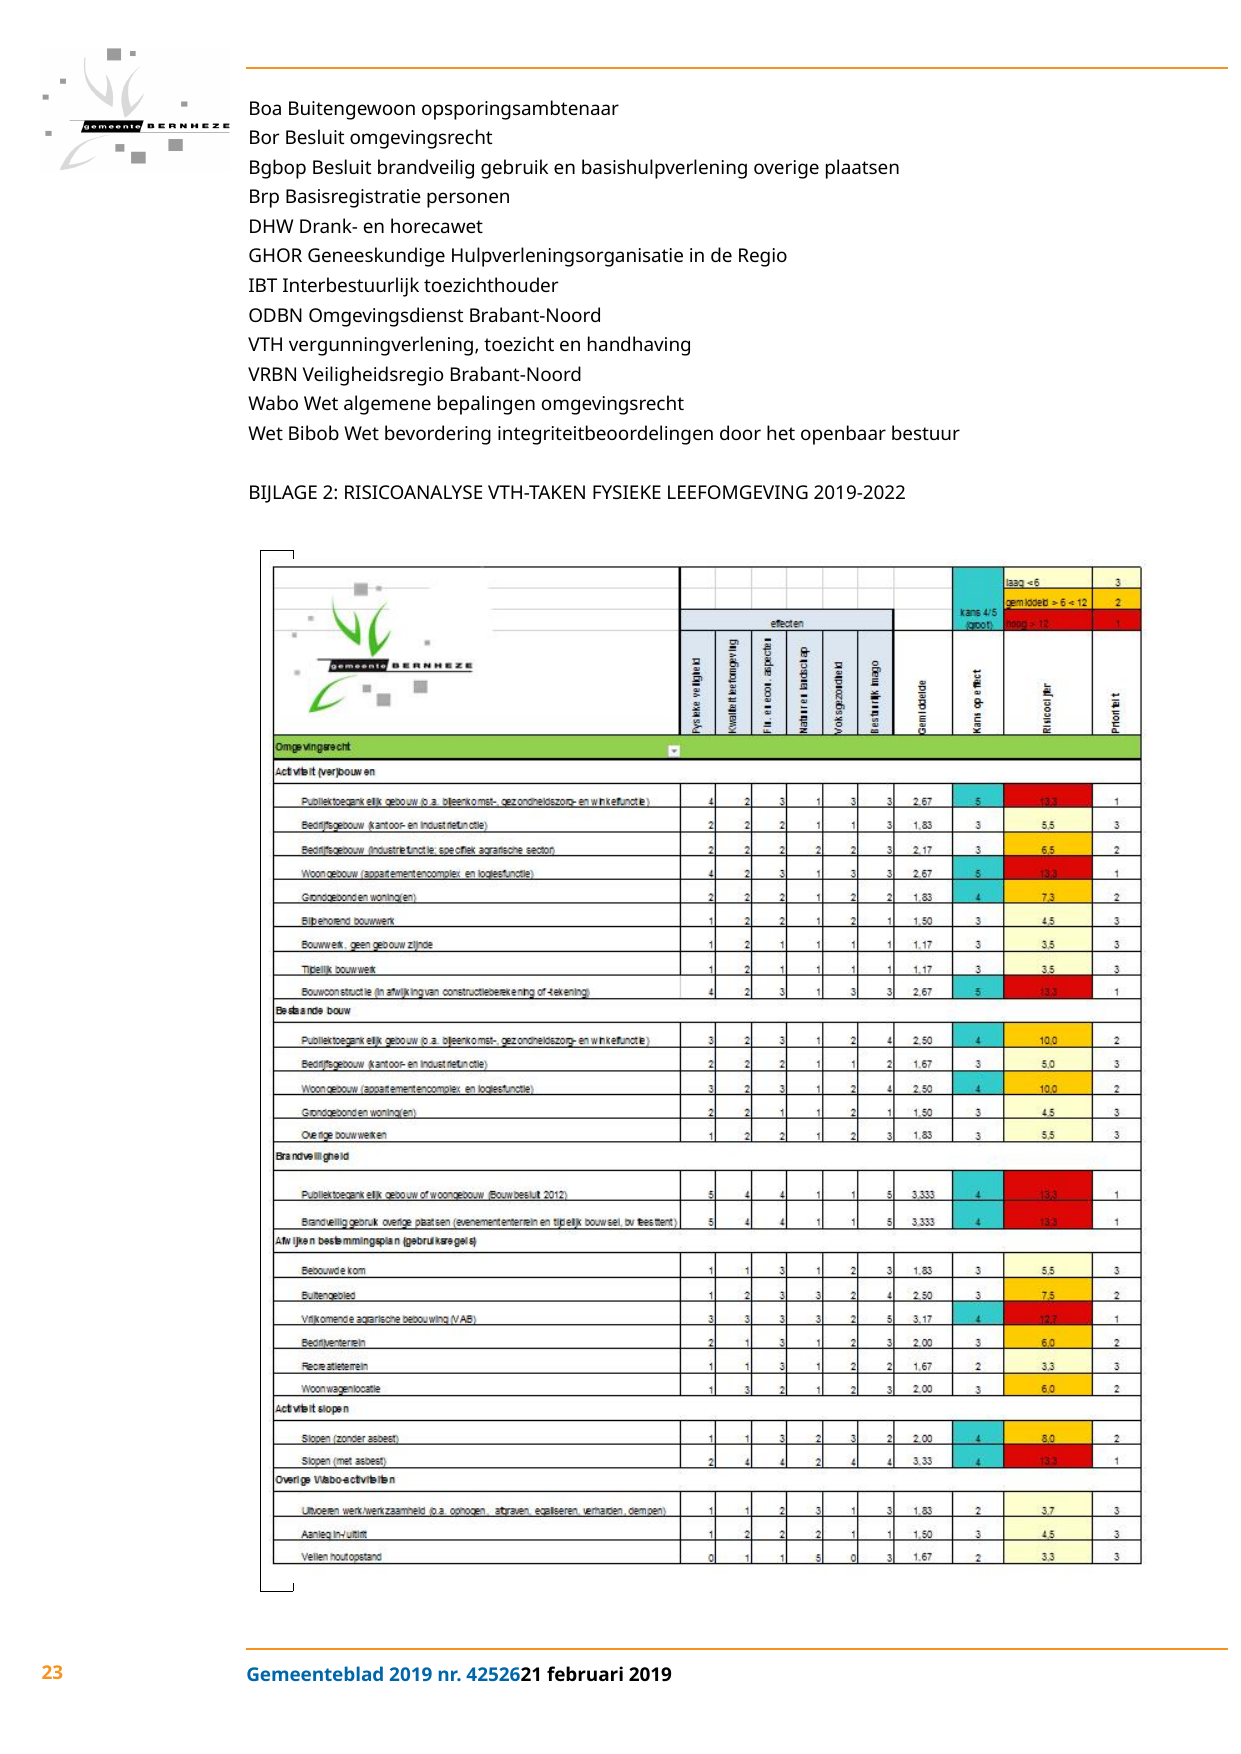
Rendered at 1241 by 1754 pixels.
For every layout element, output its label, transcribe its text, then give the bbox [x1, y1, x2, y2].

text Brp Basisregistratie personen [248, 183, 1152, 209]
picture [268, 559, 1173, 1583]
text Bgbop Besluit brandveilig gebruik en basishulpverlening overige plaatsen [248, 154, 1152, 180]
text Wet Bibob Wet bevordering integriteitbeoordelingen door het openbaar bestuur [248, 420, 1152, 446]
text VTH vergunningverlening, toezicht en handhaving [248, 331, 1152, 357]
text VRBN Veiligheidsregio Brabant-Noord [248, 361, 1152, 387]
text DHW Drank- en horecawet [248, 213, 1152, 239]
text Bor Besluit omgevingsrecht [248, 124, 1152, 150]
text Wabo Wet algemene bepalingen omgevingsrecht [248, 391, 1152, 416]
text BIJLAGE 2: RISICOANALYSE VTH-TAKEN FYSIEKE LEEFOMGEVING 2019-2022 [248, 479, 1152, 505]
text ODBN Omgevingsdienst Brabant-Noord [248, 302, 1152, 328]
text IBT Interbestuurlijk toezichthouder [248, 272, 1152, 298]
text Boa Buitengewoon opsporingsambtenaar [248, 95, 1152, 121]
text GHOR Geneeskundige Hulpverleningsorganisatie in de Regio [248, 243, 1152, 268]
picture [41, 47, 231, 172]
